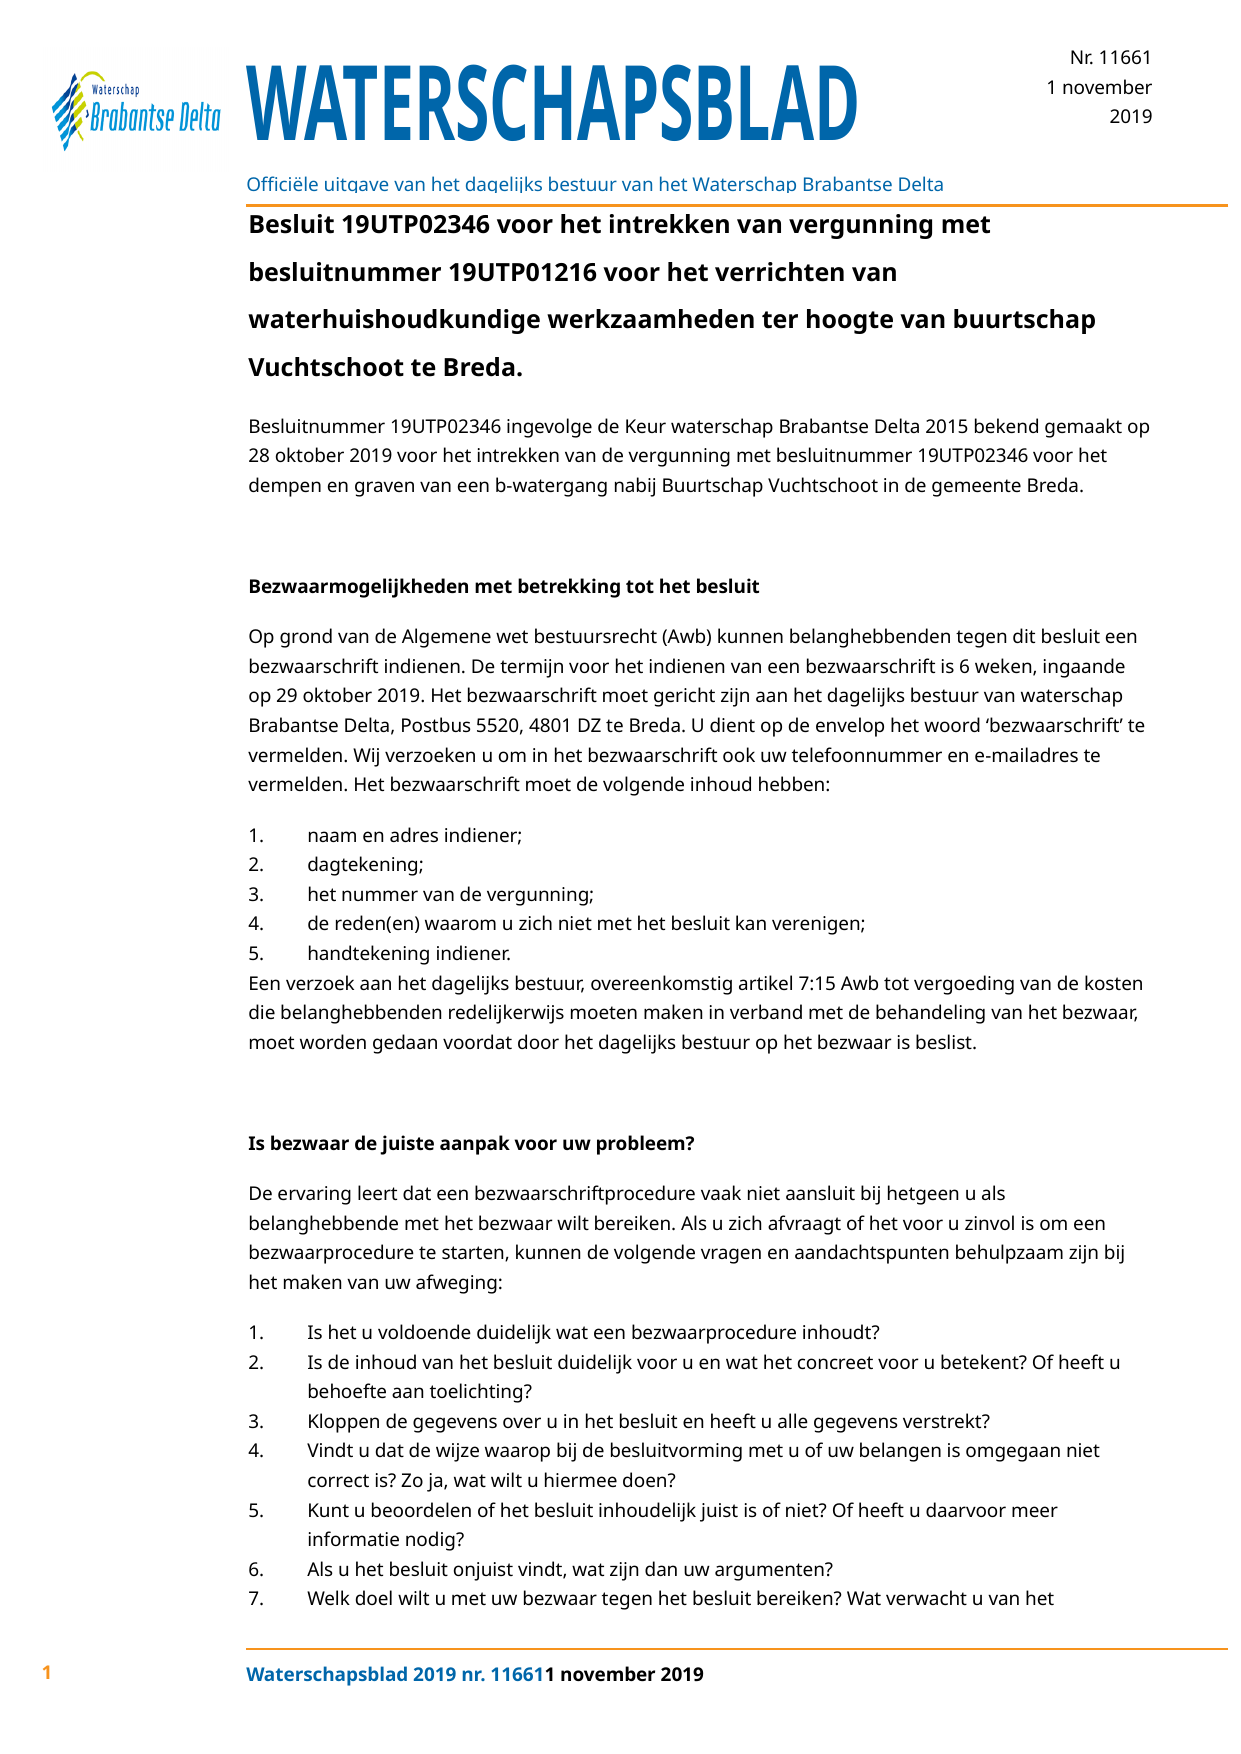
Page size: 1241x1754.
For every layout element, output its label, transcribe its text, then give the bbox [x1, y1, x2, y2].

list Is het u voldoende duidelijk wat een bezwaarprocedure inhoudt? [248, 1319, 1152, 1345]
list Welk doel wilt u met uw bezwaar tegen het besluit bereiken? Wat verwacht u van het [248, 1586, 1152, 1611]
text Bezwaarmogelijkheden met betrekking tot het besluit [248, 573, 1152, 599]
text Een verzoek aan het dagelijks bestuur, overeenkomstig artikel 7:15 Awb tot vergoeding van de kosten die belanghebbenden redelijkerwijs moeten maken in verband met de behandeling van het bezwaar, moet worden gedaan voordat door het dagelijks bestuur op het bezwaar is beslist. [248, 970, 1152, 1055]
picture [41, 47, 231, 172]
list dagtekening; [248, 851, 1152, 877]
list handtekening indiener. [248, 940, 1152, 966]
list Vindt u dat de wijze waarop bij de besluitvorming met u of uw belangen is omgegaan niet correct is? Zo ja, wat wilt u hiermee doen? [248, 1438, 1152, 1493]
list Kloppen de gegevens over u in het besluit en heeft u alle gegevens verstrekt? [248, 1408, 1152, 1434]
text De ervaring leert dat een bezwaarschriftprocedure vaak niet aansluit bij hetgeen u als belanghebbende met het bezwaar wilt bereiken. Als u zich afvraagt of het voor u zinvol is om een bezwaarprocedure te starten, kunnen de volgende vragen en aandachtspunten behulpzaam zijn bij het maken van uw afweging: [248, 1180, 1152, 1295]
list Kunt u beoordelen of het besluit inhoudelijk juist is of niet? Of heeft u daarvoor meer informatie nodig? [248, 1497, 1152, 1552]
list Als u het besluit onjuist vindt, wat zijn dan uw argumenten? [248, 1556, 1152, 1582]
text Op grond van de Algemene wet bestuursrecht (Awb) kunnen belanghebbenden tegen dit besluit een bezwaarschrift indienen. De termijn voor het indienen van een bezwaarschrift is 6 weken, ingaande op 29 oktober 2019. Het bezwaarschrift moet gericht zijn aan het dagelijks bestuur van waterschap Brabantse Delta, Postbus 5520, 4801 DZ te Breda. U dient op de envelop het woord ‘bezwaarschrift’ te vermelden. Wij verzoeken u om in het bezwaarschrift ook uw telefoonnummer en e‑mailadres te vermelden. Het bezwaarschrift moet de volgende inhoud hebben: [248, 623, 1152, 797]
text Besluitnummer 19UTP02346 ingevolge de Keur waterschap Brabantse Delta 2015 bekend gemaakt op 28 oktober 2019 voor het intrekken van de vergunning met besluitnummer 19UTP02346 voor het dempen en graven van een b-watergang nabij Buurtschap Vuchtschoot in de gemeente Breda. [248, 413, 1152, 498]
list het nummer van de vergunning; [248, 881, 1152, 907]
list naam en adres indiener; [248, 822, 1152, 848]
list Is de inhoud van het besluit duidelijk voor u en wat het concreet voor u betekent? Of heeft u behoefte aan toelichting? [248, 1349, 1152, 1404]
text Is bezwaar de juiste aanpak voor uw probleem? [248, 1130, 1152, 1156]
list de reden(en) waarom u zich niet met het besluit kan verenigen; [248, 911, 1152, 936]
text Besluit 19UTP02346 voor het intrekken van vergunning met besluitnummer 19UTP01216 voor het verrichten van waterhuishoudkundige werkzaamheden ter hoogte van buurtschap Vuchtschoot te Breda. [248, 207, 1152, 384]
